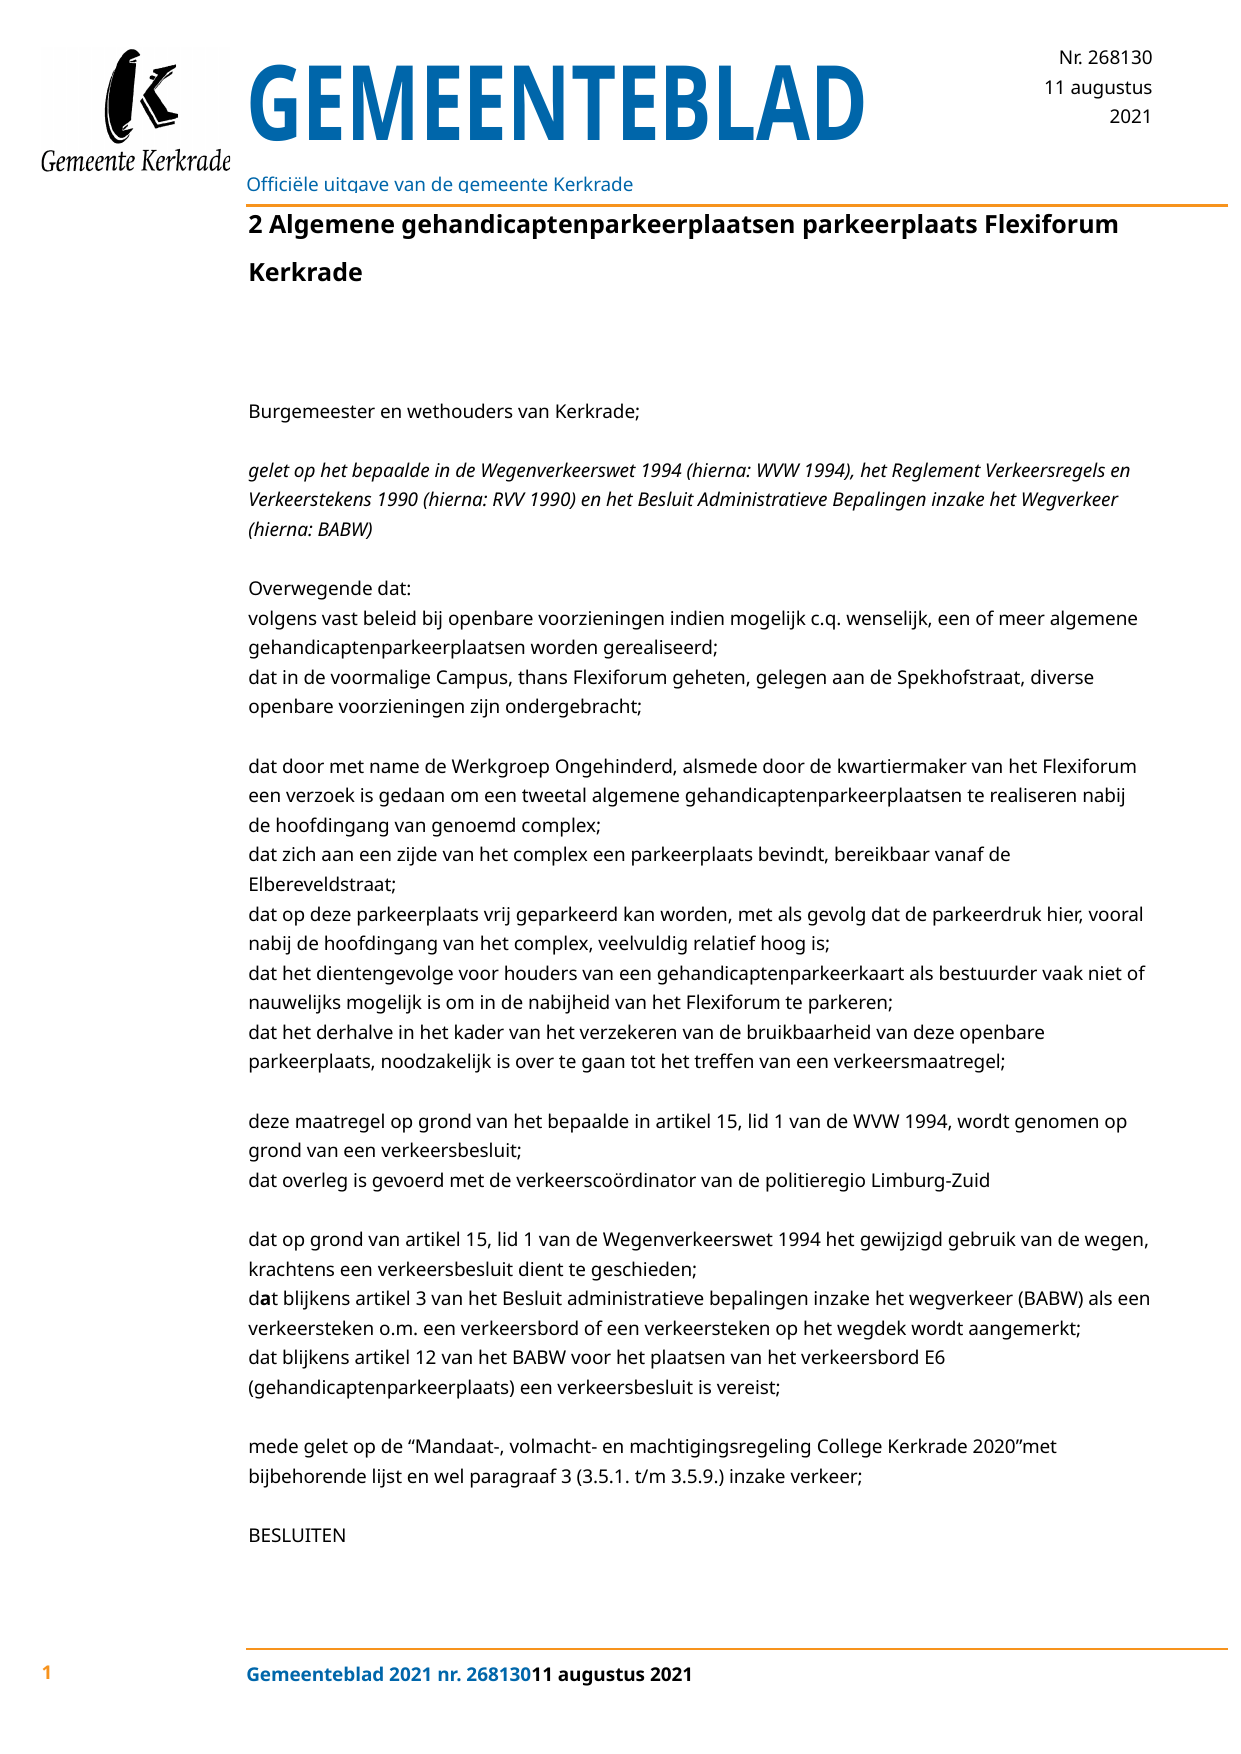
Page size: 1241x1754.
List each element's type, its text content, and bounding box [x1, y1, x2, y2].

text dat zich aan een zijde van het complex een parkeerplaats bevindt, bereikbaar vanaf de Elbereveldstraat; [248, 842, 1152, 897]
text dat op grond van artikel 15, lid 1 van de Wegenverkeerswet 1994 het gewijzigd gebruik van de wegen, krachtens een verkeersbesluit dient te geschieden; [248, 1226, 1152, 1281]
text dat door met name de Werkgroep Ongehinderd, alsmede door de kwartiermaker van het Flexiforum een verzoek is gedaan om een tweetal algemene gehandicaptenparkeerplaatsen te realiseren nabij de hoofdingang van genoemd complex; [248, 753, 1152, 838]
text dat blijkens artikel 3 van het Besluit administratieve bepalingen inzake het wegverkeer (BABW) als een verkeersteken o.m. een verkeersbord of een verkeersteken op het wegdek wordt aangemerkt; [248, 1285, 1152, 1341]
text BESLUITEN [248, 1522, 1152, 1548]
picture [41, 47, 231, 172]
text dat het dientengevolge voor houders van een gehandicaptenparkeerkaart als bestuurder vaak niet of nauwelijks mogelijk is om in de nabijheid van het Flexiforum te parkeren; [248, 960, 1152, 1015]
text volgens vast beleid bij openbare voorzieningen indien mogelijk c.q. wenselijk, een of meer algemene gehandicaptenparkeerplaatsen worden gerealiseerd; [248, 605, 1152, 660]
text dat het derhalve in het kader van het verzekeren van de bruikbaarheid van deze openbare parkeerplaats, noodzakelijk is over te gaan tot het treffen van een verkeersmaatregel; [248, 1019, 1152, 1074]
text dat op deze parkeerplaats vrij geparkeerd kan worden, met als gevolg dat de parkeerdruk hier, vooral nabij de hoofdingang van het complex, veelvuldig relatief hoog is; [248, 901, 1152, 956]
text Overwegende dat: [248, 575, 1152, 601]
text deze maatregel op grond van het bepaalde in artikel 15, lid 1 van de WVW 1994, wordt genomen op grond van een verkeersbesluit; [248, 1108, 1152, 1163]
text dat overleg is gevoerd met de verkeerscoördinator van de politieregio Limburg-Zuid [248, 1167, 1152, 1193]
text mede gelet op de “Mandaat-, volmacht- en machtigingsregeling College Kerkrade 2020”met bijbehorende lijst en wel paragraaf 3 (3.5.1. t/m 3.5.9.) inzake verkeer; [248, 1433, 1152, 1488]
text dat in de voormalige Campus, thans Flexiforum geheten, gelegen aan de Spekhofstraat, diverse openbare voorzieningen zijn ondergebracht; [248, 664, 1152, 719]
text Burgemeester en wethouders van Kerkrade; [248, 398, 1152, 423]
text 2 Algemene gehandicaptenparkeerplaatsen parkeerplaats Flexiforum Kerkrade [248, 207, 1152, 288]
text gelet op het bepaalde in de Wegenverkeerswet 1994 (hierna: WVW 1994), het Reglement Verkeersregels en Verkeerstekens 1990 (hierna: RVV 1990) en het Besluit Administratieve Bepalingen inzake het Wegverkeer (hierna: BABW) [248, 457, 1152, 542]
text dat blijkens artikel 12 van het BABW voor het plaatsen van het verkeersbord E6 (gehandicaptenparkeerplaats) een verkeersbesluit is vereist; [248, 1344, 1152, 1400]
